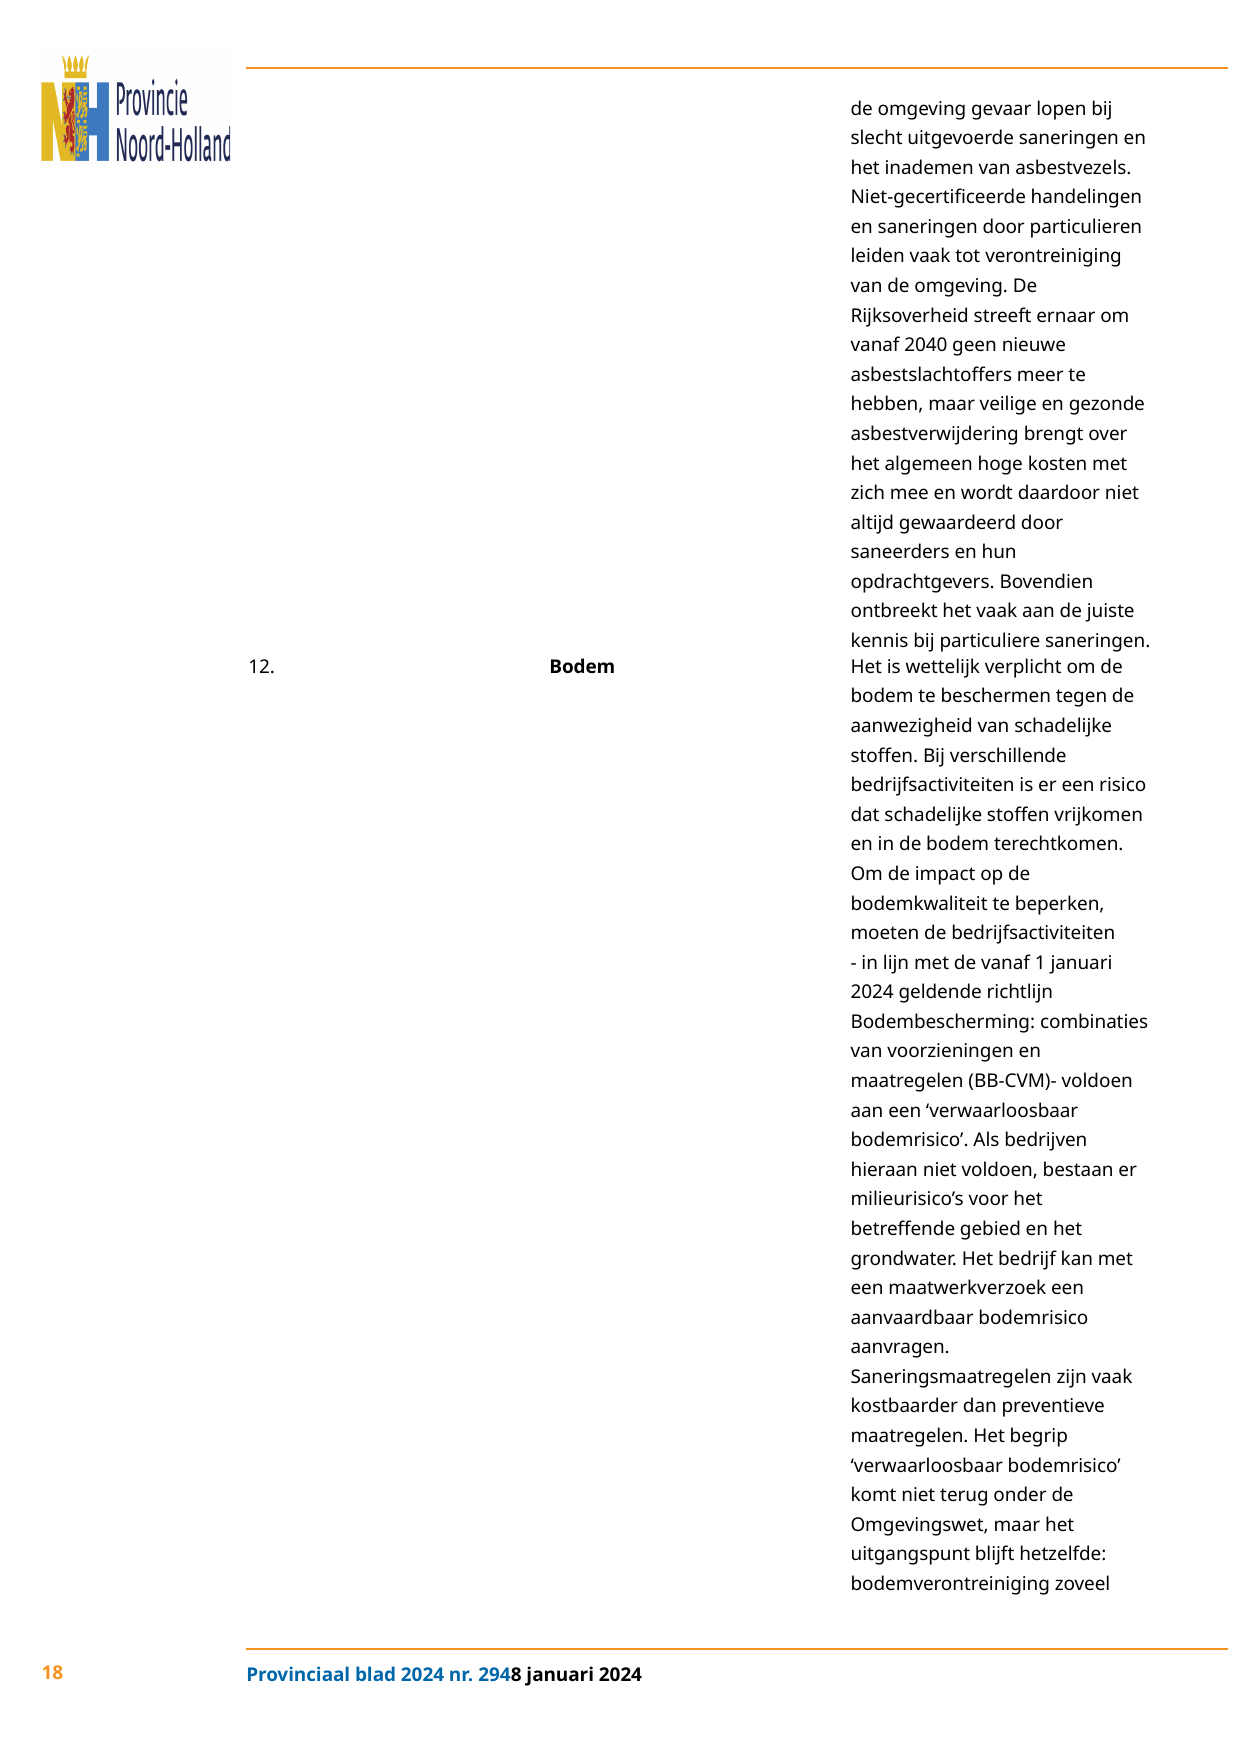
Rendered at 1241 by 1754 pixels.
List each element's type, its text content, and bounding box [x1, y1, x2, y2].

picture [41, 47, 231, 172]
table_cell Bodem [549, 653, 850, 1596]
table_header [248, 95, 549, 653]
table_cell Het is wettelijk verplicht om de bodem te beschermen tegen de aanwezigheid van schadelijke stoffen. Bij verschillende bedrijfsactiviteiten is er een risico dat schadelijke stoffen vrijkomen en in de bodem terechtkomen. Om de impact op de bodemkwaliteit te beperken, moeten de bedrijfsactiviteiten - in lijn met de vanaf 1 januari 2024 geldende richtlijn Bodembescherming: combinaties van voorzieningen en maatregelen (BB-CVM)- voldoen aan een ‘verwaarloosbaar bodemrisico’. Als bedrijven hieraan niet voldoen, bestaan er milieurisico’s voor het betreffende gebied en het grondwater. Het bedrijf kan met een maatwerkverzoek een aanvaardbaar bodemrisico aanvragen. Saneringsmaatregelen zijn vaak kostbaarder dan preventieve maatregelen. Het begrip ‘verwaarloosbaar bodemrisico’ komt niet terug onder de Omgevingswet, maar het uitgangspunt blijft hetzelfde: bodemverontreiniging zoveel [850, 653, 1152, 1596]
table_cell 12. [248, 653, 549, 1596]
table_header de omgeving gevaar lopen bij slecht uitgevoerde saneringen en het inademen van asbestvezels. Niet-gecertificeerde handelingen en saneringen door particulieren leiden vaak tot verontreiniging van de omgeving. De Rijksoverheid streeft ernaar om vanaf 2040 geen nieuwe asbestslachtoffers meer te hebben, maar veilige en gezonde asbestverwijdering brengt over het algemeen hoge kosten met zich mee en wordt daardoor niet altijd gewaardeerd door saneerders en hun opdrachtgevers. Bovendien ontbreekt het vaak aan de juiste kennis bij particuliere saneringen. [850, 95, 1152, 653]
table_header [549, 95, 850, 653]
